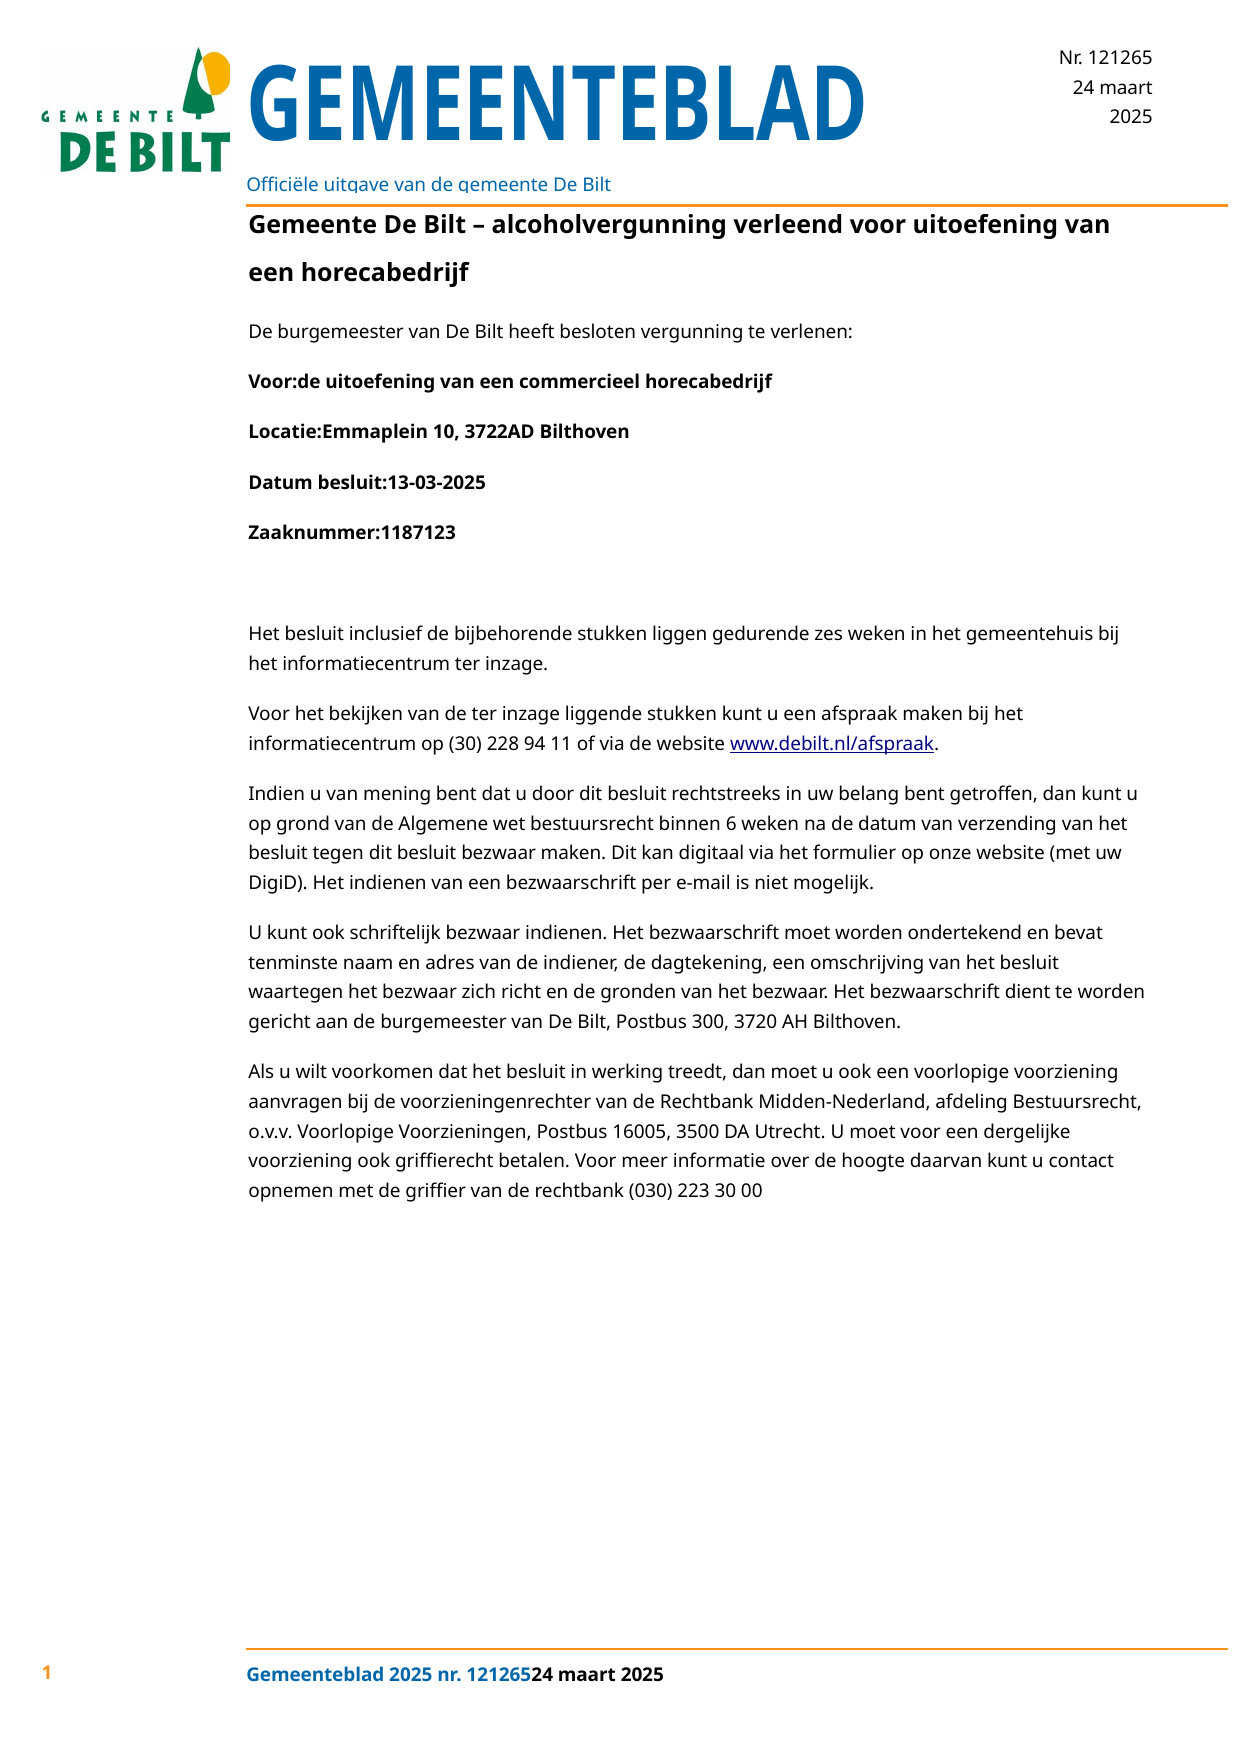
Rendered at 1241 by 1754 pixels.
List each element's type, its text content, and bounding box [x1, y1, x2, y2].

text Als u wilt voorkomen dat het besluit in werking treedt, dan moet u ook een voorlopige voorziening aanvragen bij de voorzieningenrechter van de Rechtbank Midden-Nederland, afdeling Bestuursrecht, o.v.v. Voorlopige Voorzieningen, Postbus 16005, 3500 DA Utrecht. U moet voor een dergelijke voorziening ook griffierecht betalen. Voor meer informatie over de hoogte daarvan kunt u contact opnemen met de griffier van de rechtbank (030) 223 30 00 [248, 1059, 1152, 1203]
text Indien u van mening bent dat u door dit besluit rechtstreeks in uw belang bent getroffen, dan kunt u op grond van de Algemene wet bestuursrecht binnen 6 weken na de datum van verzending van het besluit tegen dit besluit bezwaar maken. Dit kan digitaal via het formulier op onze website (met uw DigiD). Het indienen van een bezwaarschrift per e-mail is niet mogelijk. [248, 780, 1152, 895]
text Datum besluit:13-03-2025 [248, 469, 1152, 495]
text Gemeente De Bilt – alcoholvergunning verleend voor uitoefening van een horecabedrijf [248, 207, 1152, 288]
text De burgemeester van De Bilt heeft besloten vergunning te verlenen: [248, 318, 1152, 344]
text U kunt ook schriftelijk bezwaar indienen. Het bezwaarschrift moet worden ondertekend en bevat tenminste naam en adres van de indiener, de dagtekening, een omschrijving van het besluit waartegen het bezwaar zich richt en de gronden van het bezwaar. Het bezwaarschrift dient te worden gericht aan de burgemeester van De Bilt, Postbus 300, 3720 AH Bilthoven. [248, 919, 1152, 1034]
text Voor:de uitoefening van een commercieel horecabedrijf [248, 368, 1152, 394]
text Voor het bekijken van de ter inzage liggende stukken kunt u een afspraak maken bij het informatiecentrum op (30) 228 94 11 of via de website www.debilt.nl/afspraak. [248, 700, 1152, 756]
picture [41, 47, 231, 172]
text Zaaknummer:1187123 [248, 519, 1152, 545]
text Het besluit inclusief de bijbehorende stukken liggen gedurende zes weken in het gemeentehuis bij het informatiecentrum ter inzage. [248, 620, 1152, 676]
text Locatie:Emmaplein 10, 3722AD Bilthoven [248, 419, 1152, 444]
